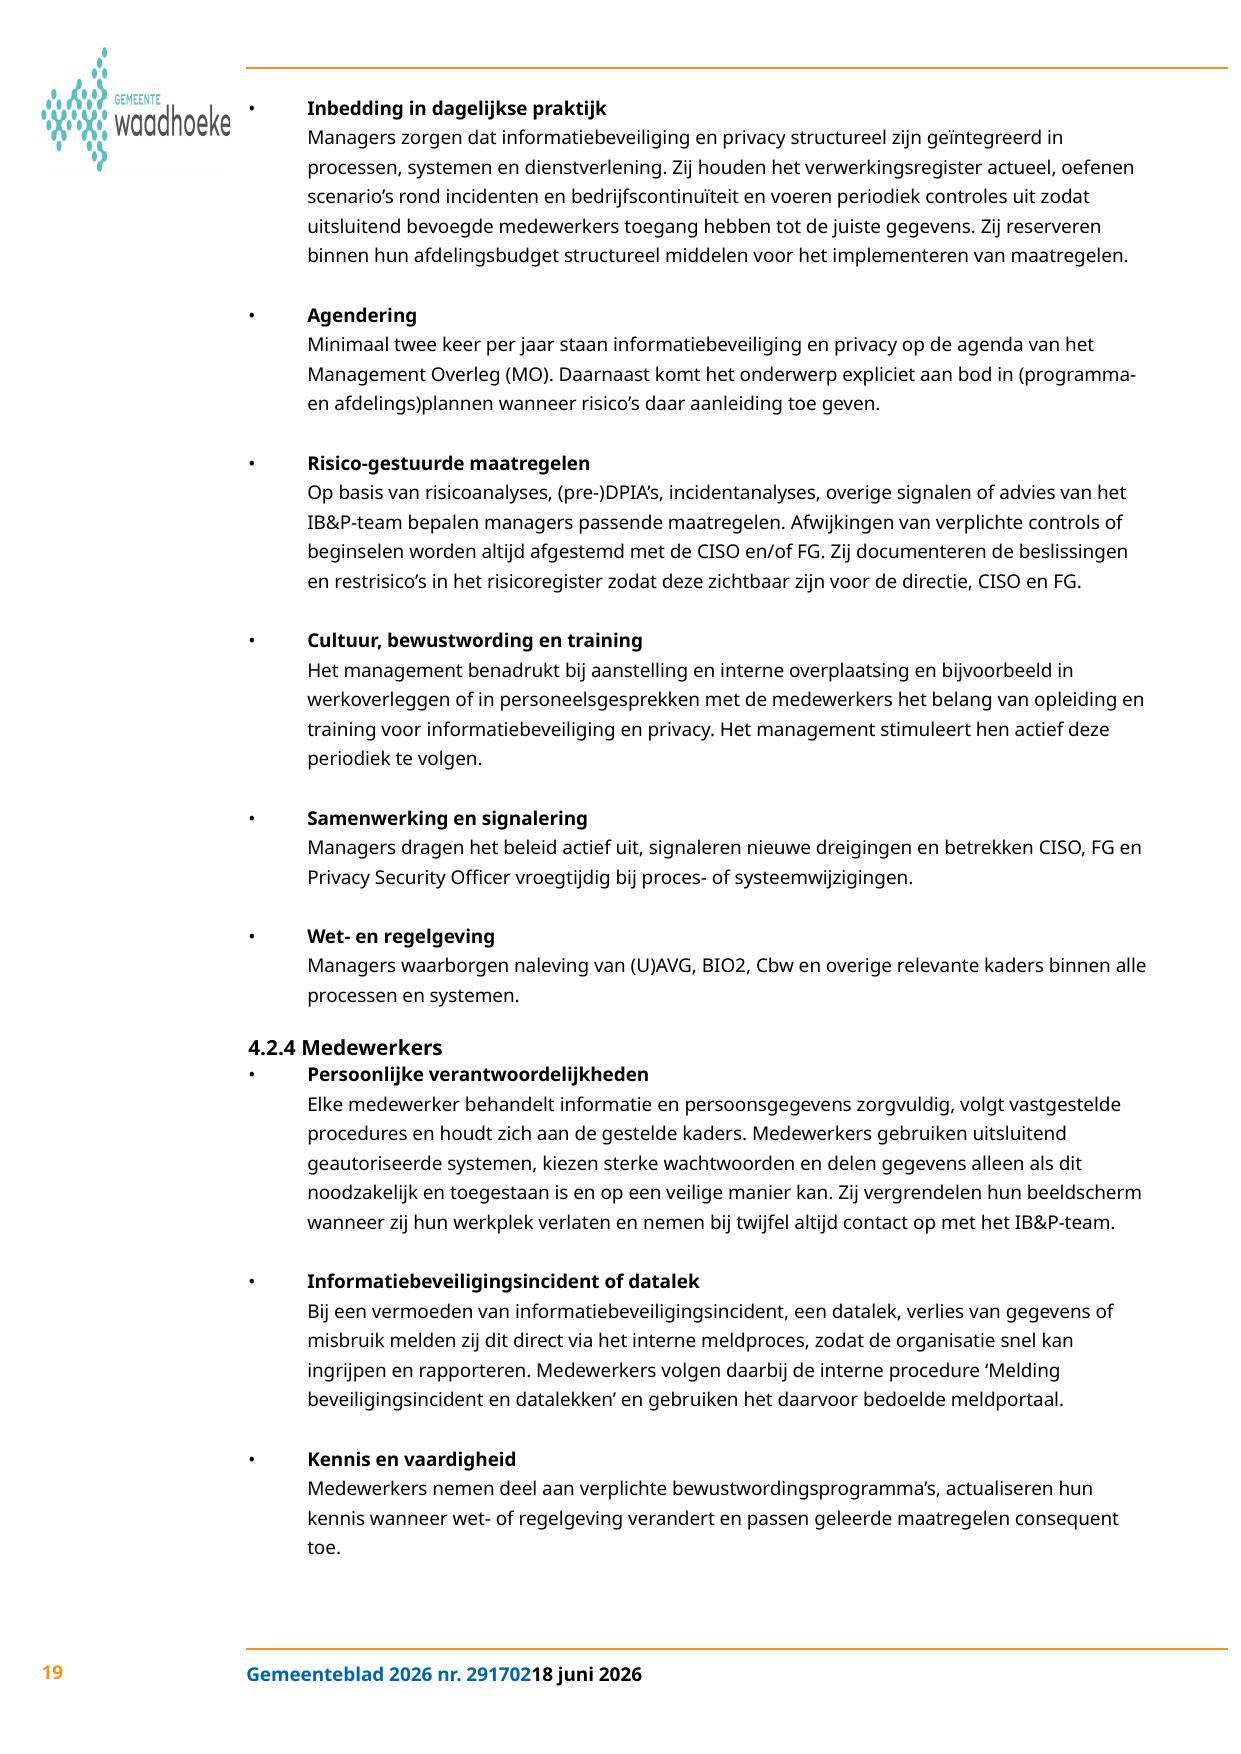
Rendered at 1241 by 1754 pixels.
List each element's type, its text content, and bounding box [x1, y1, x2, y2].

picture [41, 47, 231, 172]
list Kennis en vaardigheid [248, 1446, 1152, 1471]
list Managers zorgen dat informatiebeveiliging en privacy structureel zijn geïntegreerd in processen, systemen en dienstverlening. Zij houden het verwerkingsregister actueel, oefenen scenario’s rond incidenten en bedrijfscontinuïteit en voeren periodiek controles uit zodat uitsluitend bevoegde medewerkers toegang hebben tot de juiste gegevens. Zij reserveren binnen hun afdelingsbudget structureel middelen voor het implementeren van maatregelen. [248, 124, 1152, 268]
list Samenwerking en signalering [248, 805, 1152, 831]
list Het management benadrukt bij aanstelling en interne overplaatsing en bijvoorbeeld in werkoverleggen of in personeelsgesprekken met de medewerkers het belang van opleiding en training voor informatiebeveiliging en privacy. Het management stimuleert hen actief deze periodiek te volgen. [248, 657, 1152, 771]
list Op basis van risicoanalyses, (pre-)DPIA’s, incidentanalyses, overige signalen of advies van het IB&P-team bepalen managers passende maatregelen. Afwijkingen van verplichte controls of beginselen worden altijd afgestemd met de CISO en/of FG. Zij documenteren de beslissingen en restrisico’s in het risicoregister zodat deze zichtbaar zijn voor de directie, CISO en FG. [248, 479, 1152, 594]
list Agendering [248, 302, 1152, 328]
list Persoonlijke verantwoordelijkheden [248, 1061, 1152, 1087]
list Minimaal twee keer per jaar staan informatiebeveiliging en privacy op de agenda van het Management Overleg (MO). Daarnaast komt het onderwerp expliciet aan bod in (programma- en afdelings)plannen wanneer risico’s daar aanleiding toe geven. [248, 331, 1152, 416]
list Cultuur, bewustwording en training [248, 627, 1152, 653]
text 4.2.4 Medewerkers [248, 1033, 1152, 1061]
list Managers dragen het beleid actief uit, signaleren nieuwe dreigingen en betrekken CISO, FG en Privacy Security Officer vroegtijdig bij proces- of systeemwijzigingen. [248, 834, 1152, 890]
list Managers waarborgen naleving van (U)AVG, BIO2, Cbw en overige relevante kaders binnen alle processen en systemen. [248, 953, 1152, 1008]
list Risico-gestuurde maatregelen [248, 450, 1152, 476]
list Inbedding in dagelijkse praktijk [248, 95, 1152, 121]
list Wet- en regelgeving [248, 923, 1152, 949]
list Medewerkers nemen deel aan verplichte bewustwordingsprogramma’s, actualiseren hun kennis wanneer wet- of regelgeving verandert en passen geleerde maatregelen consequent toe. [248, 1475, 1152, 1560]
list Bij een vermoeden van informatiebeveiligingsincident, een datalek, verlies van gegevens of misbruik melden zij dit direct via het interne meldproces, zodat de organisatie snel kan ingrijpen en rapporteren. Medewerkers volgen daarbij de interne procedure ‘Melding beveiligingsincident en datalekken’ en gebruiken het daarvoor bedoelde meldportaal. [248, 1298, 1152, 1412]
list Elke medewerker behandelt informatie en persoonsgegevens zorgvuldig, volgt vastgestelde procedures en houdt zich aan de gestelde kaders. Medewerkers gebruiken uitsluitend geautoriseerde systemen, kiezen sterke wachtwoorden en delen gegevens alleen als dit noodzakelijk en toegestaan is en op een veilige manier kan. Zij vergrendelen hun beeldscherm wanneer zij hun werkplek verlaten en nemen bij twijfel altijd contact op met het IB&P-team. [248, 1091, 1152, 1235]
list Informatiebeveiligingsincident of datalek [248, 1268, 1152, 1294]
